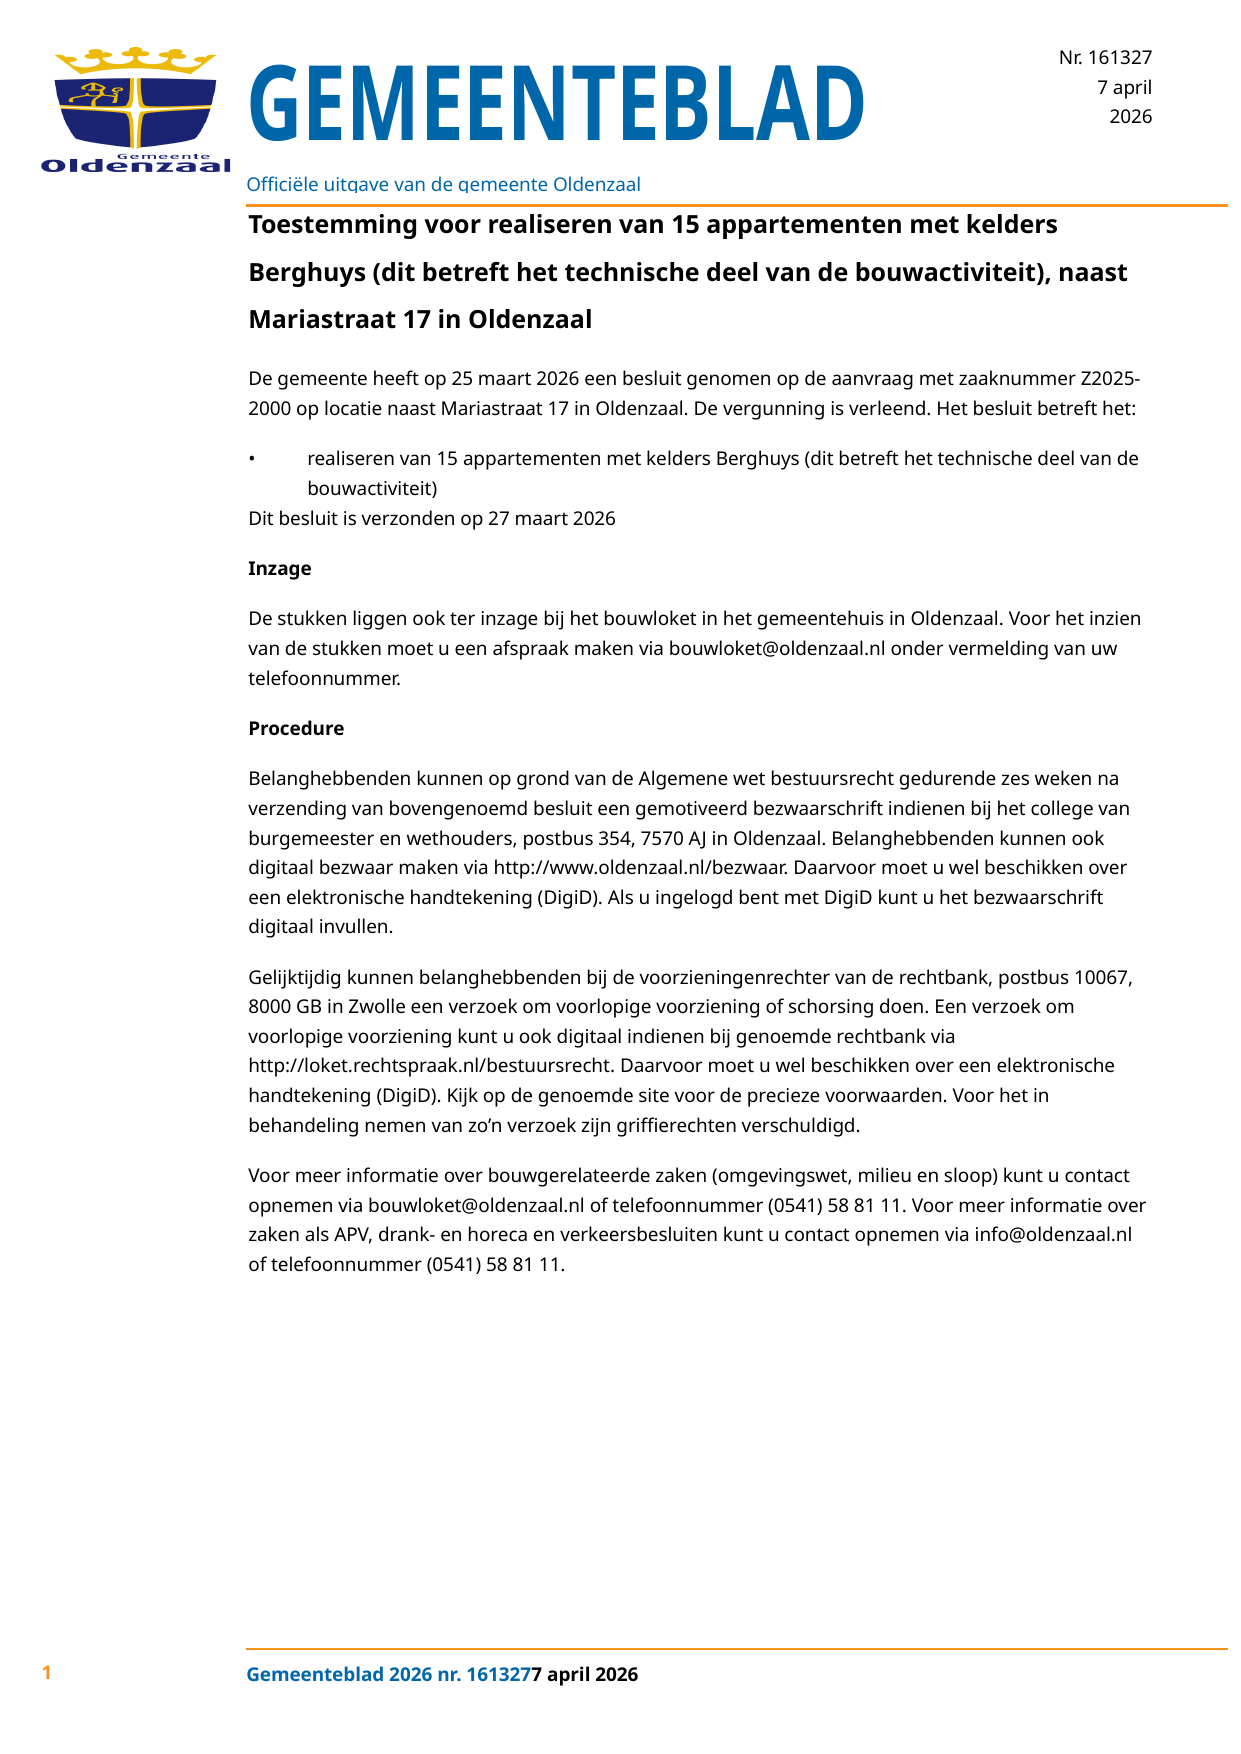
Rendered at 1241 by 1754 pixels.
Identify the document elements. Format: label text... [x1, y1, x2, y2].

text Voor meer informatie over bouwgerelateerde zaken (omgevingswet, milieu en sloop) kunt u contact opnemen via bouwloket@oldenzaal.nl of telefoonnummer (0541) 58 81 11. Voor meer informatie over zaken als APV, drank- en horeca en verkeersbesluiten kunt u contact opnemen via info@oldenzaal.nl of telefoonnummer (0541) 58 81 11. [248, 1162, 1152, 1277]
text Inzage [248, 555, 1152, 581]
text De stukken liggen ook ter inzage bij het bouwloket in het gemeentehuis in Oldenzaal. Voor het inzien van de stukken moet u een afspraak maken via bouwloket@oldenzaal.nl onder vermelding van uw telefoonnummer. [248, 606, 1152, 690]
text Toestemming voor realiseren van 15 appartementen met kelders Berghuys (dit betreft het technische deel van de bouwactiviteit), naast Mariastraat 17 in Oldenzaal [248, 207, 1152, 336]
picture [41, 47, 231, 172]
text Procedure [248, 715, 1152, 741]
text Dit besluit is verzonden op 27 maart 2026 [248, 505, 1152, 530]
text De gemeente heeft op 25 maart 2026 een besluit genomen op de aanvraag met zaaknummer Z2025-2000 op locatie naast Mariastraat 17 in Oldenzaal. De vergunning is verleend. Het besluit betreft het: [248, 366, 1152, 421]
text Belanghebbenden kunnen op grond van de Algemene wet bestuursrecht gedurende zes weken na verzending van bovengenoemd besluit een gemotiveerd bezwaarschrift indienen bij het college van burgemeester en wethouders, postbus 354, 7570 AJ in Oldenzaal. Belanghebbenden kunnen ook digitaal bezwaar maken via http://www.oldenzaal.nl/bezwaar. Daarvoor moet u wel beschikken over een elektronische handtekening (DigiD). Als u ingelogd bent met DigiD kunt u het bezwaarschrift digitaal invullen. [248, 766, 1152, 939]
text Gelijktijdig kunnen belanghebbenden bij de voorzieningenrechter van de rechtbank, postbus 10067, 8000 GB in Zwolle een verzoek om voorlopige voorziening of schorsing doen. Een verzoek om voorlopige voorziening kunt u ook digitaal indienen bij genoemde rechtbank via http://loket.rechtspraak.nl/bestuursrecht. Daarvoor moet u wel beschikken over een elektronische handtekening (DigiD). Kijk op de genoemde site voor de precieze voorwaarden. Voor het in behandeling nemen van zo’n verzoek zijn griffierechten verschuldigd. [248, 964, 1152, 1137]
list realiseren van 15 appartementen met kelders Berghuys (dit betreft het technische deel van de bouwactiviteit) [248, 446, 1152, 501]
